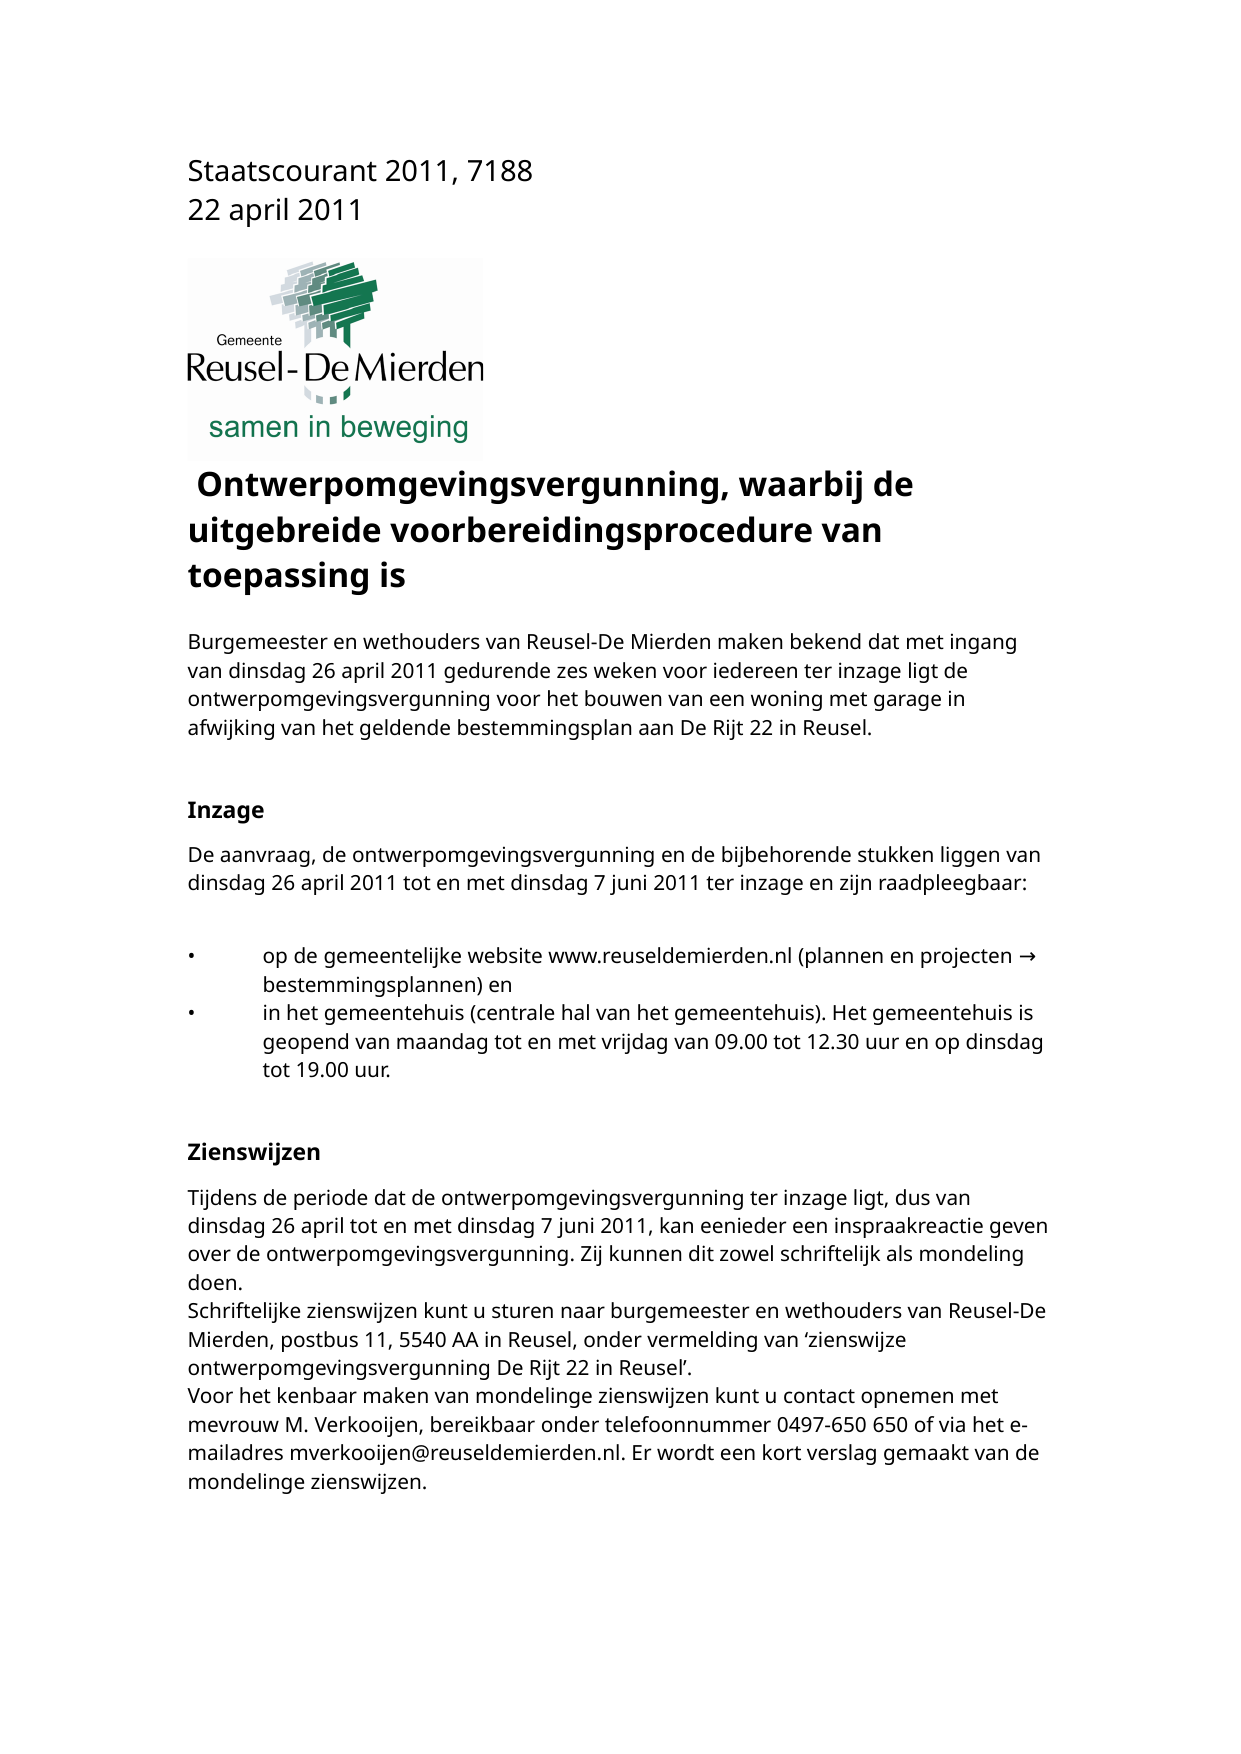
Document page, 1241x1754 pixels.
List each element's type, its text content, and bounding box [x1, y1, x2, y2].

subtitle Inzage [187, 793, 1053, 825]
list op de gemeentelijke website www.reuseldemierden.nl (plannen en projecten → bestemmingsplannen) en [187, 942, 1053, 998]
text Tijdens de periode dat de ontwerpomgevingsvergunning ter inzage ligt, dus van dinsdag 26 april tot en met dinsdag 7 juni 2011, kan eenieder een inspraakreactie geven over de ontwerpomgevingsvergunning. Zij kunnen dit zowel schriftelijk als mondeling doen. [187, 1183, 1053, 1296]
text De aanvraag, de ontwerpomgevingsvergunning en de bijbehorende stukken liggen van dinsdag 26 april 2011 tot en met dinsdag 7 juni 2011 ter inzage en zijn raadpleegbaar: [187, 840, 1053, 897]
text Schriftelijke zienswijzen kunt u sturen naar burgemeester en wethouders van Reusel-De Mierden, postbus 11, 5540 AA in Reusel, onder vermelding van ‘zienswijze ontwerpomgevingsvergunning De Rijt 22 in Reusel’. [187, 1296, 1053, 1382]
subtitle Zienswijzen [187, 1136, 1053, 1168]
text Burgemeester en wethouders van Reusel-De Mierden maken bekend dat met ingang van dinsdag 26 april 2011 gedurende zes weken voor iedereen ter inzage ligt de ontwerpomgevingsvergunning voor het bouwen van een woning met garage in afwijking van het geldende bestemmingsplan aan De Rijt 22 in Reusel. [187, 627, 1053, 741]
subtitle Ontwerpomgevingsvergunning, waarbij de uitgebreide voorbereidingsprocedure van toepassing is [187, 271, 1053, 597]
text Voor het kenbaar maken van mondelinge zienswijzen kunt u contact opnemen met mevrouw M. Verkooijen, bereikbaar onder telefoonnummer 0497-650 650 of via het e-mailadres mverkooijen@reuseldemierden.nl. Er wordt een kort verslag gemaakt van de mondelinge zienswijzen. [187, 1382, 1053, 1495]
text Staatscourant 2011, 7188 [187, 150, 1053, 190]
list in het gemeentehuis (centrale hal van het gemeentehuis). Het gemeentehuis is geopend van maandag tot en met vrijdag van 09.00 tot 12.30 uur en op dinsdag tot 19.00 uur. [187, 998, 1053, 1084]
picture [187, 258, 484, 461]
text 22 april 2011 [187, 190, 1053, 229]
